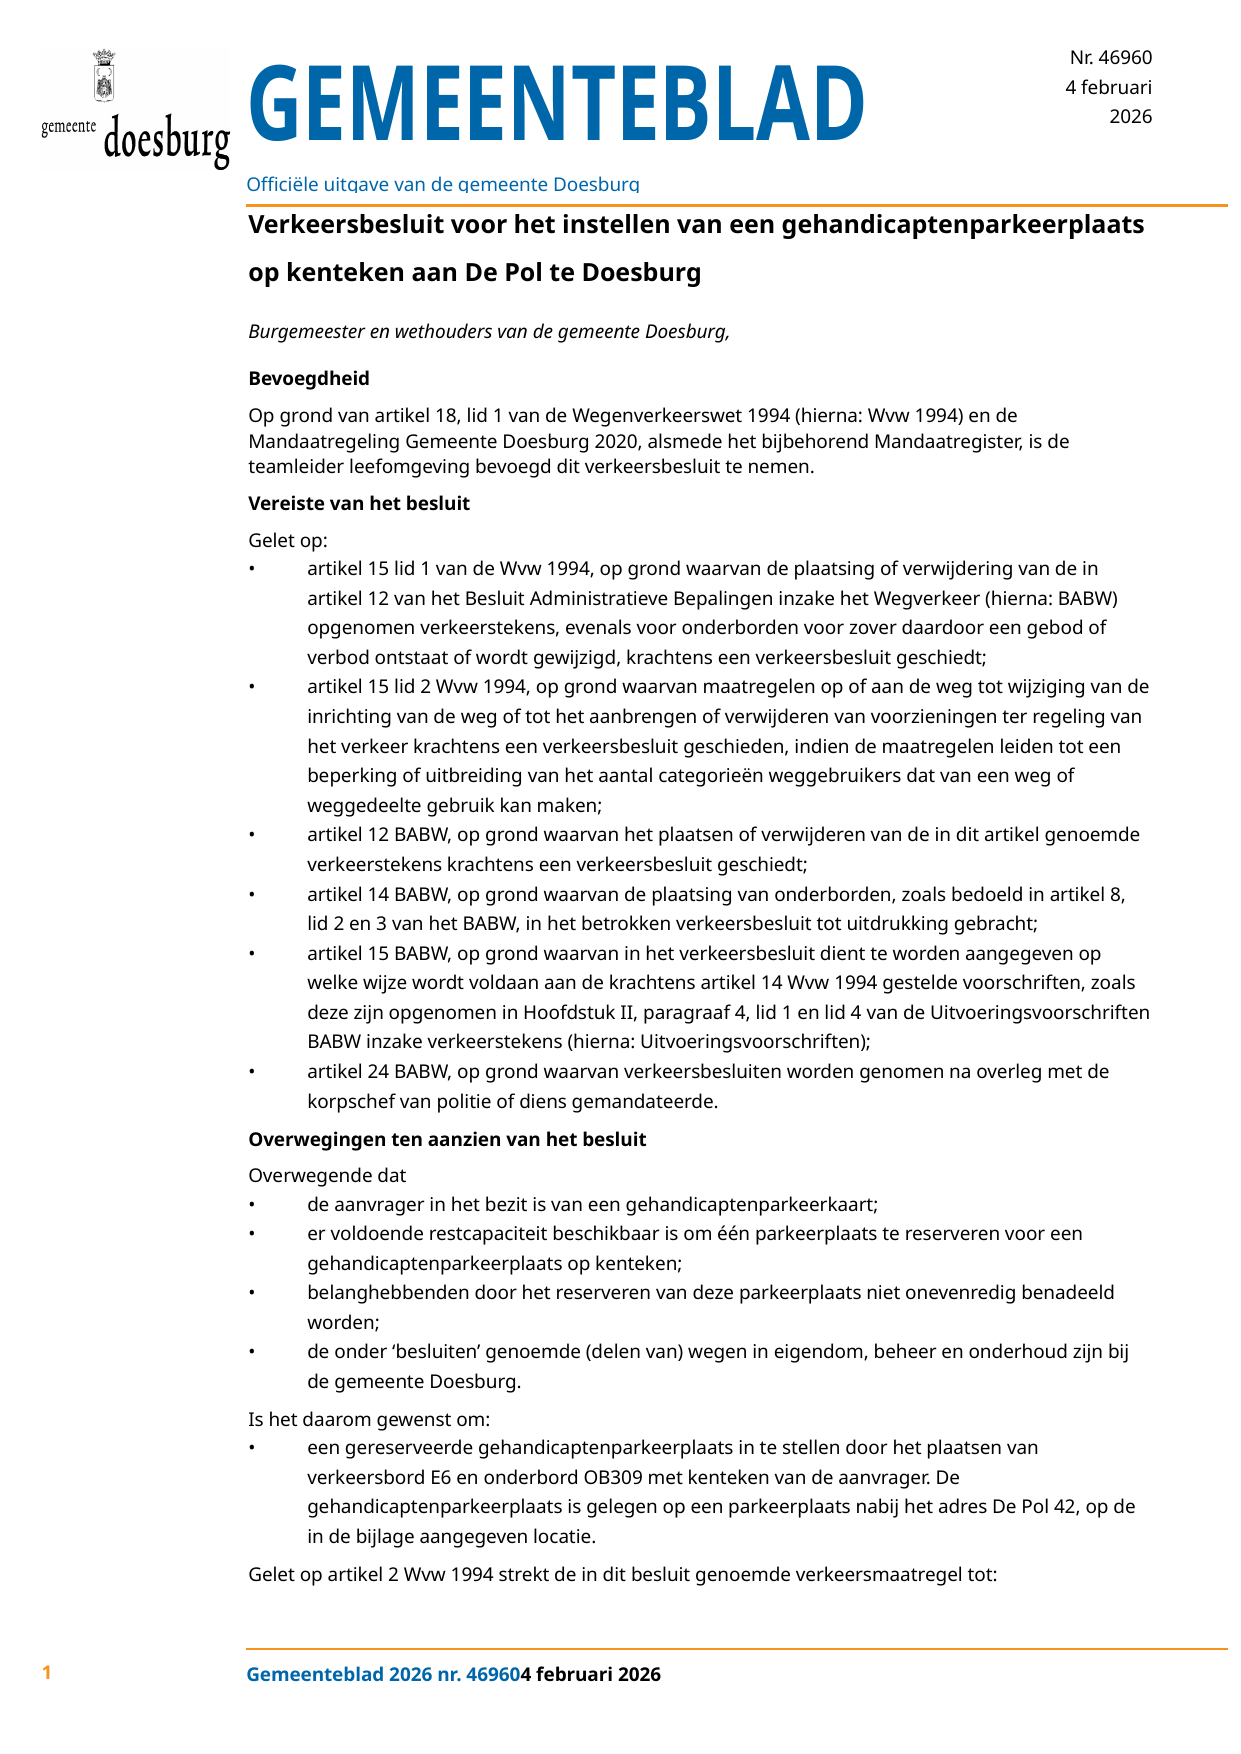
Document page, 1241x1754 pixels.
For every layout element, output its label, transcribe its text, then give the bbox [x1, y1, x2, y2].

text Bevoegdheid [248, 366, 1152, 391]
text Gelet op artikel 2 Wvw 1994 strekt de in dit besluit genoemde verkeersmaatregel tot: [248, 1561, 1152, 1587]
list artikel 24 BABW, op grond waarvan verkeersbesluiten worden genomen na overleg met de korpschef van politie of diens gemandateerde. [248, 1058, 1152, 1113]
text Is het daarom gewenst om: [248, 1406, 1152, 1432]
text Vereiste van het besluit [248, 490, 1152, 516]
picture [41, 47, 231, 172]
list artikel 15 lid 1 van de Wvw 1994, op grond waarvan de plaatsing of verwijdering van de in artikel 12 van het Besluit Administratieve Bepalingen inzake het Wegverkeer (hierna: BABW) opgenomen verkeerstekens, evenals voor onderborden voor zover daardoor een gebod of verbod ontstaat of wordt gewijzigd, krachtens een verkeersbesluit geschiedt; [248, 555, 1152, 670]
list belanghebbenden door het reserveren van deze parkeerplaats niet onevenredig benadeeld worden; [248, 1279, 1152, 1335]
list een gereserveerde gehandicaptenparkeerplaats in te stellen door het plaatsen van verkeersbord E6 en onderbord OB309 met kenteken van de aanvrager. De gehandicaptenparkeerplaats is gelegen op een parkeerplaats nabij het adres De Pol 42, op de in de bijlage aangegeven locatie. [248, 1434, 1152, 1549]
list artikel 12 BABW, op grond waarvan het plaatsen of verwijderen van de in dit artikel genoemde verkeerstekens krachtens een verkeersbesluit geschiedt; [248, 822, 1152, 877]
list de aanvrager in het bezit is van een gehandicaptenparkeerkaart; [248, 1191, 1152, 1216]
text Gelet op: [248, 527, 1152, 553]
list artikel 15 BABW, op grond waarvan in het verkeersbesluit dient te worden aangegeven op welke wijze wordt voldaan aan de krachtens artikel 14 Wvw 1994 gestelde voorschriften, zoals deze zijn opgenomen in Hoofdstuk II, paragraaf 4, lid 1 en lid 4 van de Uitvoeringsvoorschriften BABW inzake verkeerstekens (hierna: Uitvoeringsvoorschriften); [248, 940, 1152, 1054]
list artikel 14 BABW, op grond waarvan de plaatsing van onderborden, zoals bedoeld in artikel 8, lid 2 en 3 van het BABW, in het betrokken verkeersbesluit tot uitdrukking gebracht; [248, 881, 1152, 936]
text Verkeersbesluit voor het instellen van een gehandicaptenparkeerplaats op kenteken aan De Pol te Doesburg [248, 207, 1152, 288]
list de onder ‘besluiten’ genoemde (delen van) wegen in eigendom, beheer en onderhoud zijn bij de gemeente Doesburg. [248, 1339, 1152, 1394]
text Op grond van artikel 18, lid 1 van de Wegenverkeerswet 1994 (hierna: Wvw 1994) en de Mandaatregeling Gemeente Doesburg 2020, alsmede het bijbehorend Mandaatregister, is de teamleider leefomgeving bevoegd dit verkeersbesluit te nemen. [248, 402, 1152, 479]
list er voldoende restcapaciteit beschikbaar is om één parkeerplaats te reserveren voor een gehandicaptenparkeerplaats op kenteken; [248, 1220, 1152, 1276]
text Overwegingen ten aanzien van het besluit [248, 1126, 1152, 1151]
text Overwegende dat [248, 1162, 1152, 1188]
text Burgemeester en wethouders van de gemeente Doesburg, [248, 318, 1152, 344]
list artikel 15 lid 2 Wvw 1994, op grond waarvan maatregelen op of aan de weg tot wijziging van de inrichting van de weg of tot het aanbrengen of verwijderen van voorzieningen ter regeling van het verkeer krachtens een verkeersbesluit geschieden, indien de maatregelen leiden tot een beperking of uitbreiding van het aantal categorieën weggebruikers dat van een weg of weggedeelte gebruik kan maken; [248, 674, 1152, 818]
